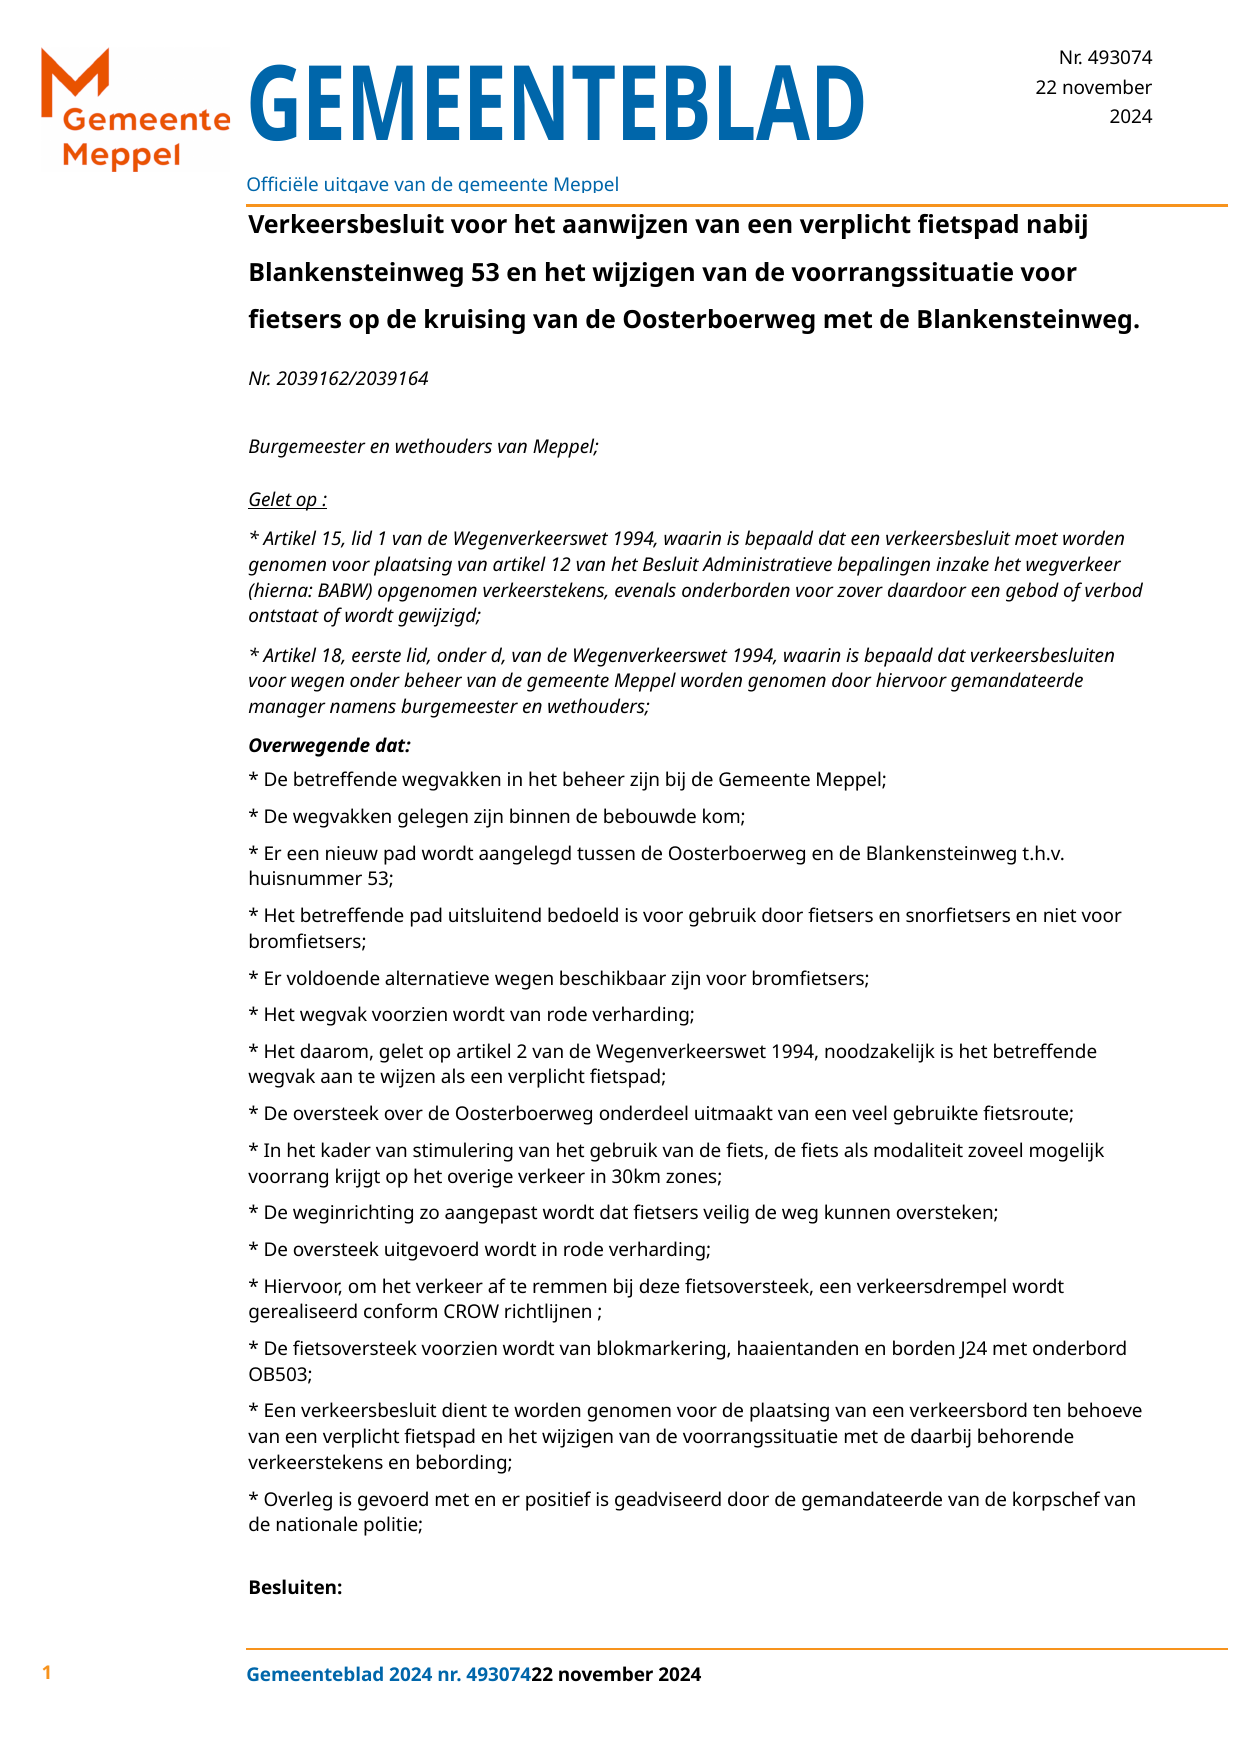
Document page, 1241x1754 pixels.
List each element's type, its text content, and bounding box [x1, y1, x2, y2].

text Overwegende dat: [248, 732, 1152, 758]
text Verkeersbesluit voor het aanwijzen van een verplicht fietspad nabij Blankensteinweg 53 en het wijzigen van de voorrangssituatie voor fietsers op de kruising van de Oosterboerweg met de Blankensteinweg. [248, 207, 1152, 336]
text * Artikel 18, eerste lid, onder d, van de Wegenverkeerswet 1994, waarin is bepaald dat verkeersbesluiten voor wegen onder beheer van de gemeente Meppel worden genomen door hiervoor gemandateerde manager namens burgemeester en wethouders; [248, 642, 1152, 719]
text * Het betreffende pad uitsluitend bedoeld is voor gebruik door fietsers en snorfietsers en niet voor bromfietsers; [248, 902, 1152, 954]
text * Er voldoende alternatieve wegen beschikbaar zijn voor bromfietsers; [248, 965, 1152, 990]
text Besluiten: [248, 1574, 1152, 1600]
picture [41, 47, 231, 172]
text * Hiervoor, om het verkeer af te remmen bij deze fietsoversteek, een verkeersdrempel wordt gerealiseerd conform CROW richtlijnen ; [248, 1273, 1152, 1324]
text * In het kader van stimulering van het gebruik van de fiets, de fiets als modaliteit zoveel mogelijk voorrang krijgt op het overige verkeer in 30km zones; [248, 1137, 1152, 1188]
text * De weginrichting zo aangepast wordt dat fietsers veilig de weg kunnen oversteken; [248, 1199, 1152, 1225]
text * De oversteek over de Oosterboerweg onderdeel uitmaakt van een veel gebruikte fietsroute; [248, 1100, 1152, 1126]
text * De oversteek uitgevoerd wordt in rode verharding; [248, 1236, 1152, 1262]
text * Het wegvak voorzien wordt van rode verharding; [248, 1001, 1152, 1027]
text Gelet op : [248, 486, 1152, 512]
text * De fietsoversteek voorzien wordt van blokmarkering, haaientanden en borden J24 met onderbord OB503; [248, 1335, 1152, 1387]
text * Een verkeersbesluit dient te worden genomen voor de plaatsing van een verkeersbord ten behoeve van een verplicht fietspad en het wijzigen van de voorrangssituatie met de daarbij behorende verkeerstekens en bebording; [248, 1398, 1152, 1475]
text * De wegvakken gelegen zijn binnen de bebouwde kom; [248, 803, 1152, 829]
text * Het daarom, gelet op artikel 2 van de Wegenverkeerswet 1994, noodzakelijk is het betreffende wegvak aan te wijzen als een verplicht fietspad; [248, 1038, 1152, 1089]
text Burgemeester en wethouders van Meppel; [248, 433, 1152, 459]
text Nr. 2039162/2039164 [248, 366, 1152, 391]
text * Artikel 15, lid 1 van de Wegenverkeerswet 1994, waarin is bepaald dat een verkeersbesluit moet worden genomen voor plaatsing van artikel 12 van het Besluit Administratieve bepalingen inzake het wegverkeer (hierna: BABW) opgenomen verkeerstekens, evenals onderborden voor zover daardoor een gebod of verbod ontstaat of wordt gewijzigd; [248, 525, 1152, 628]
text * De betreffende wegvakken in het beheer zijn bij de Gemeente Meppel; [248, 767, 1152, 792]
text * Er een nieuw pad wordt aangelegd tussen de Oosterboerweg en de Blankensteinweg t.h.v. huisnummer 53; [248, 840, 1152, 891]
text * Overleg is gevoerd met en er positief is geadviseerd door de gemandateerde van de korpschef van de nationale politie; [248, 1486, 1152, 1537]
